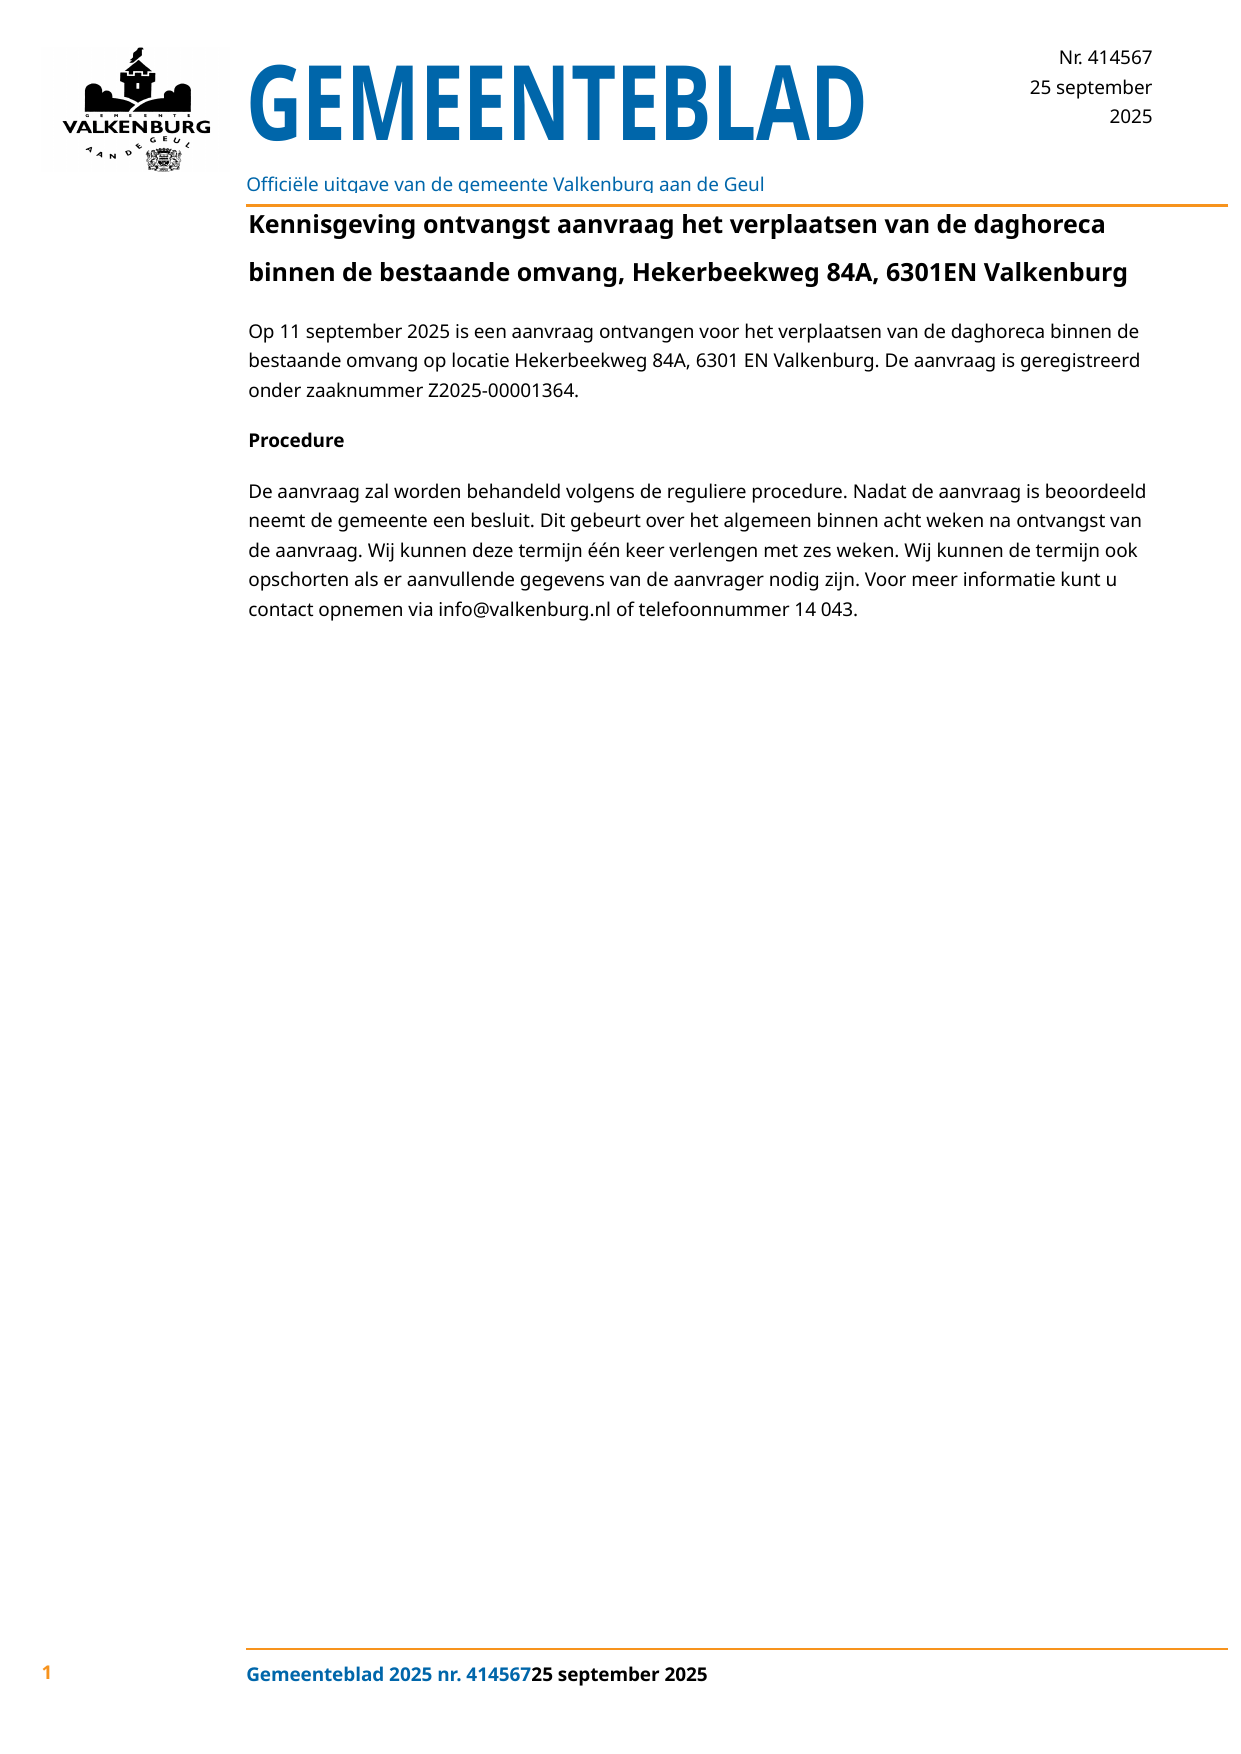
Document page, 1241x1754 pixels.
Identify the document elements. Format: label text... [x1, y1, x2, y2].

picture [41, 47, 231, 172]
text Procedure [248, 427, 1152, 453]
text De aanvraag zal worden behandeld volgens de reguliere procedure. Nadat de aanvraag is beoordeeld neemt de gemeente een besluit. Dit gebeurt over het algemeen binnen acht weken na ontvangst van de aanvraag. Wij kunnen deze termijn één keer verlengen met zes weken. Wij kunnen de termijn ook opschorten als er aanvullende gegevens van de aanvrager nodig zijn. Voor meer informatie kunt u contact opnemen via info@valkenburg.nl of telefoonnummer 14 043. [248, 478, 1152, 622]
text Op 11 september 2025 is een aanvraag ontvangen voor het verplaatsen van de daghoreca binnen de bestaande omvang op locatie Hekerbeekweg 84A, 6301 EN Valkenburg. De aanvraag is geregistreerd onder zaaknummer Z2025-00001364. [248, 318, 1152, 403]
text Kennisgeving ontvangst aanvraag het verplaatsen van de daghoreca binnen de bestaande omvang, Hekerbeekweg 84A, 6301EN Valkenburg [248, 207, 1152, 288]
